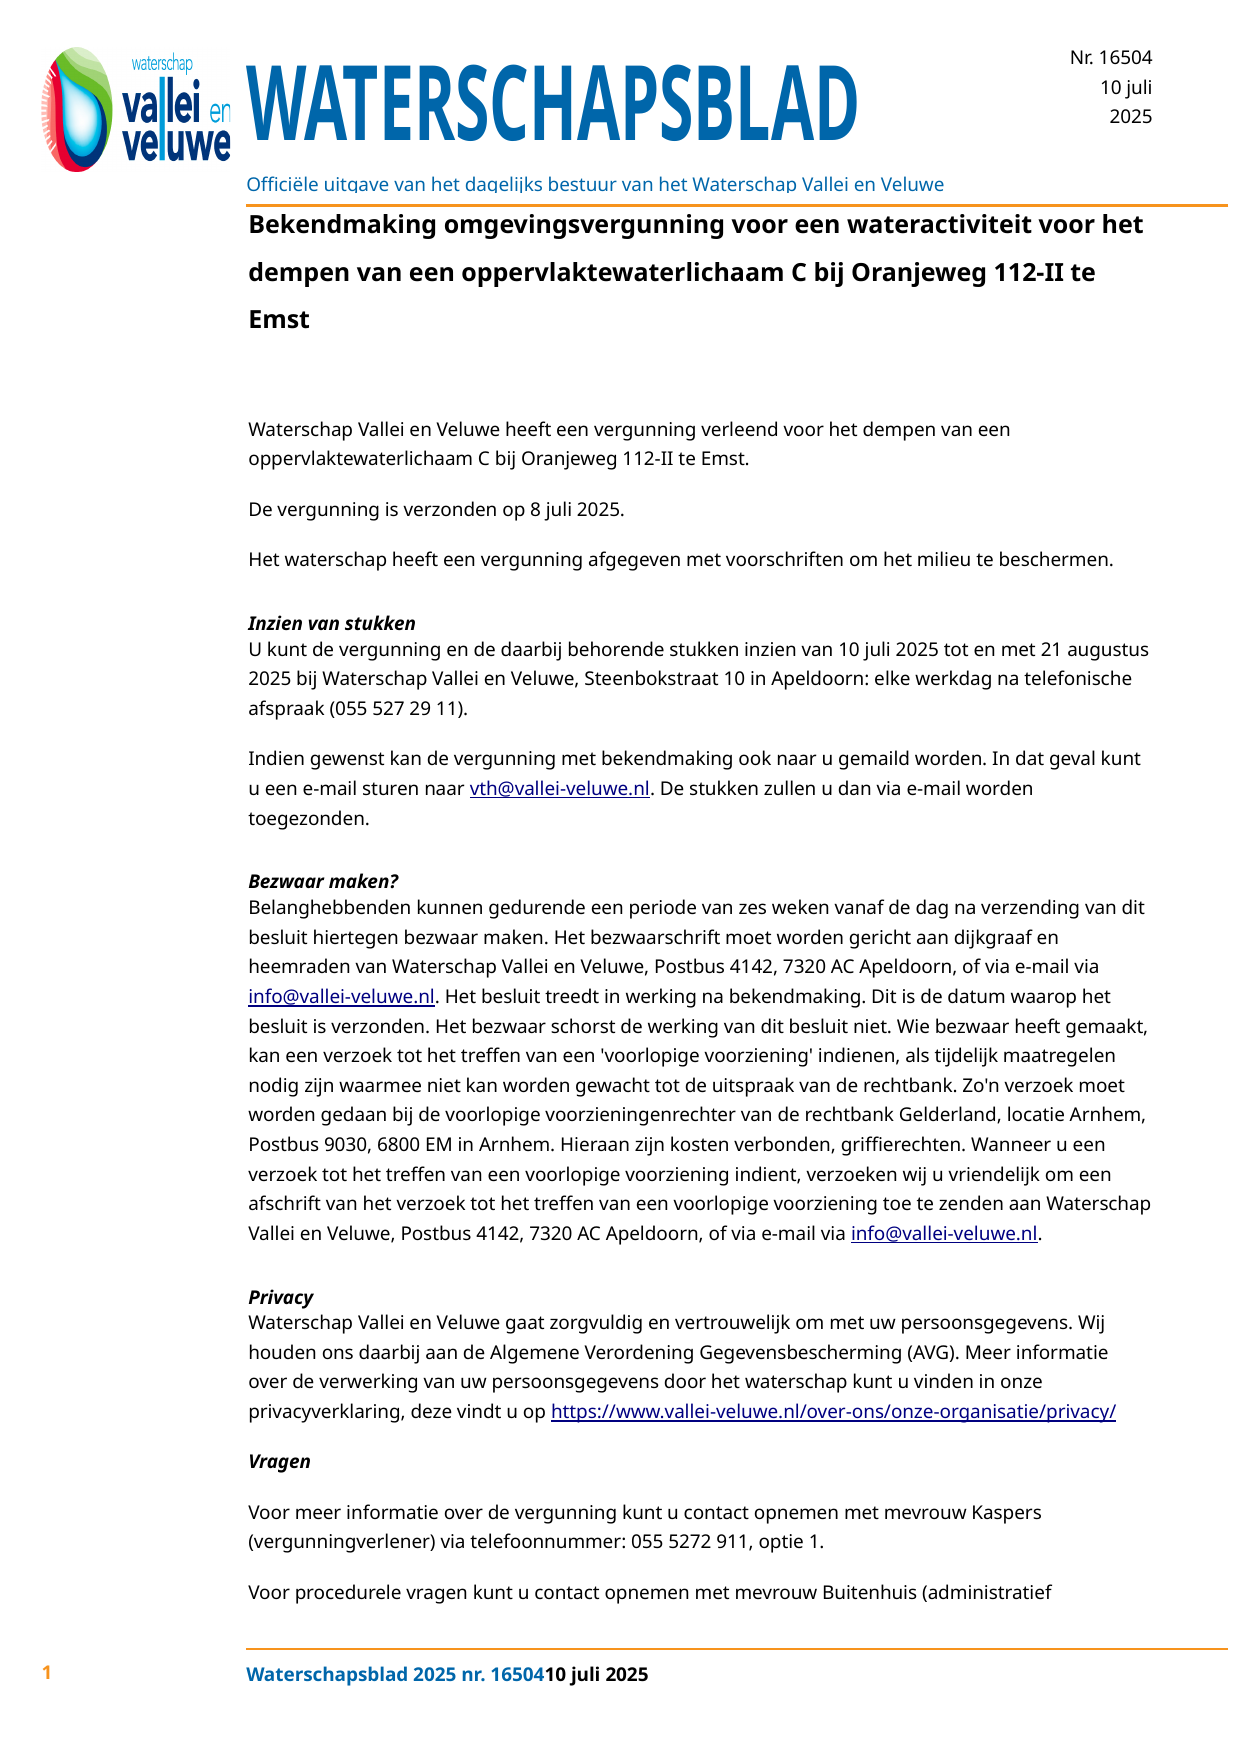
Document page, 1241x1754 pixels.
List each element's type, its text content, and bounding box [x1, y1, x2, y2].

text Indien gewenst kan de vergunning met bekendmaking ook naar u gemaild worden. In dat geval kunt u een e-mail sturen naar vth@vallei-veluwe.nl. De stukken zullen u dan via e-mail worden toegezonden. [248, 746, 1152, 831]
text Waterschap Vallei en Veluwe heeft een vergunning verleend voor het dempen van een oppervlaktewaterlichaam C bij Oranjeweg 112-II te Emst. [248, 416, 1152, 471]
text Voor procedurele vragen kunt u contact opnemen met mevrouw Buitenhuis (administratief [248, 1579, 1152, 1605]
text De vergunning is verzonden op 8 juli 2025. [248, 496, 1152, 522]
text Belanghebbenden kunnen gedurende een periode van zes weken vanaf de dag na verzending van dit besluit hiertegen bezwaar maken. Het bezwaarschrift moet worden gericht aan dijkgraaf en heemraden van Waterschap Vallei en Veluwe, Postbus 4142, 7320 AC Apeldoorn, of via e-mail via info@vallei-veluwe.nl. Het besluit treedt in werking na bekendmaking. Dit is de datum waarop het besluit is verzonden. Het bezwaar schorst de werking van dit besluit niet. Wie bezwaar heeft gemaakt, kan een verzoek tot het treffen van een 'voorlopige voorziening' indienen, als tijdelijk maatregelen nodig zijn waarmee niet kan worden gewacht tot de uitspraak van de rechtbank. Zo'n verzoek moet worden gedaan bij de voorlopige voorzieningenrechter van de rechtbank Gelderland, locatie Arnhem, Postbus 9030, 6800 EM in Arnhem. Hieraan zijn kosten verbonden, griffierechten. Wanneer u een verzoek tot het treffen van een voorlopige voorziening indient, verzoeken wij u vriendelijk om een afschrift van het verzoek tot het treffen van een voorlopige voorziening toe te zenden aan Waterschap Vallei en Veluwe, Postbus 4142, 7320 AC Apeldoorn, of via e-mail via info@vallei-veluwe.nl. [248, 894, 1152, 1246]
text Waterschap Vallei en Veluwe gaat zorgvuldig en vertrouwelijk om met uw persoonsgegevens. Wij houden ons daarbij aan de Algemene Verordening Gegevensbescherming (AVG). Meer informatie over de verwerking van uw persoonsgegevens door het waterschap kunt u vinden in onze privacyverklaring, deze vindt u op https://www.vallei-veluwe.nl/over-ons/onze-organisatie/privacy/ [248, 1309, 1152, 1424]
text Vragen [248, 1449, 1152, 1474]
text Bezwaar maken? [248, 869, 1152, 894]
text Privacy [248, 1284, 1152, 1309]
text Voor meer informatie over de vergunning kunt u contact opnemen met mevrouw Kaspers (vergunningverlener) via telefoonnummer: 055 5272 911, optie 1. [248, 1499, 1152, 1554]
text Inzien van stukken [248, 610, 1152, 636]
text U kunt de vergunning en de daarbij behorende stukken inzien van 10 juli 2025 tot en met 21 augustus 2025 bij Waterschap Vallei en Veluwe, Steenbokstraat 10 in Apeldoorn: elke werkdag na telefonische afspraak (055 527 29 11). [248, 636, 1152, 721]
text Bekendmaking omgevingsvergunning voor een wateractiviteit voor het dempen van een oppervlaktewaterlichaam C bij Oranjeweg 112-II te Emst [248, 207, 1152, 336]
text Het waterschap heeft een vergunning afgegeven met voorschriften om het milieu te beschermen. [248, 546, 1152, 572]
picture [41, 47, 231, 172]
